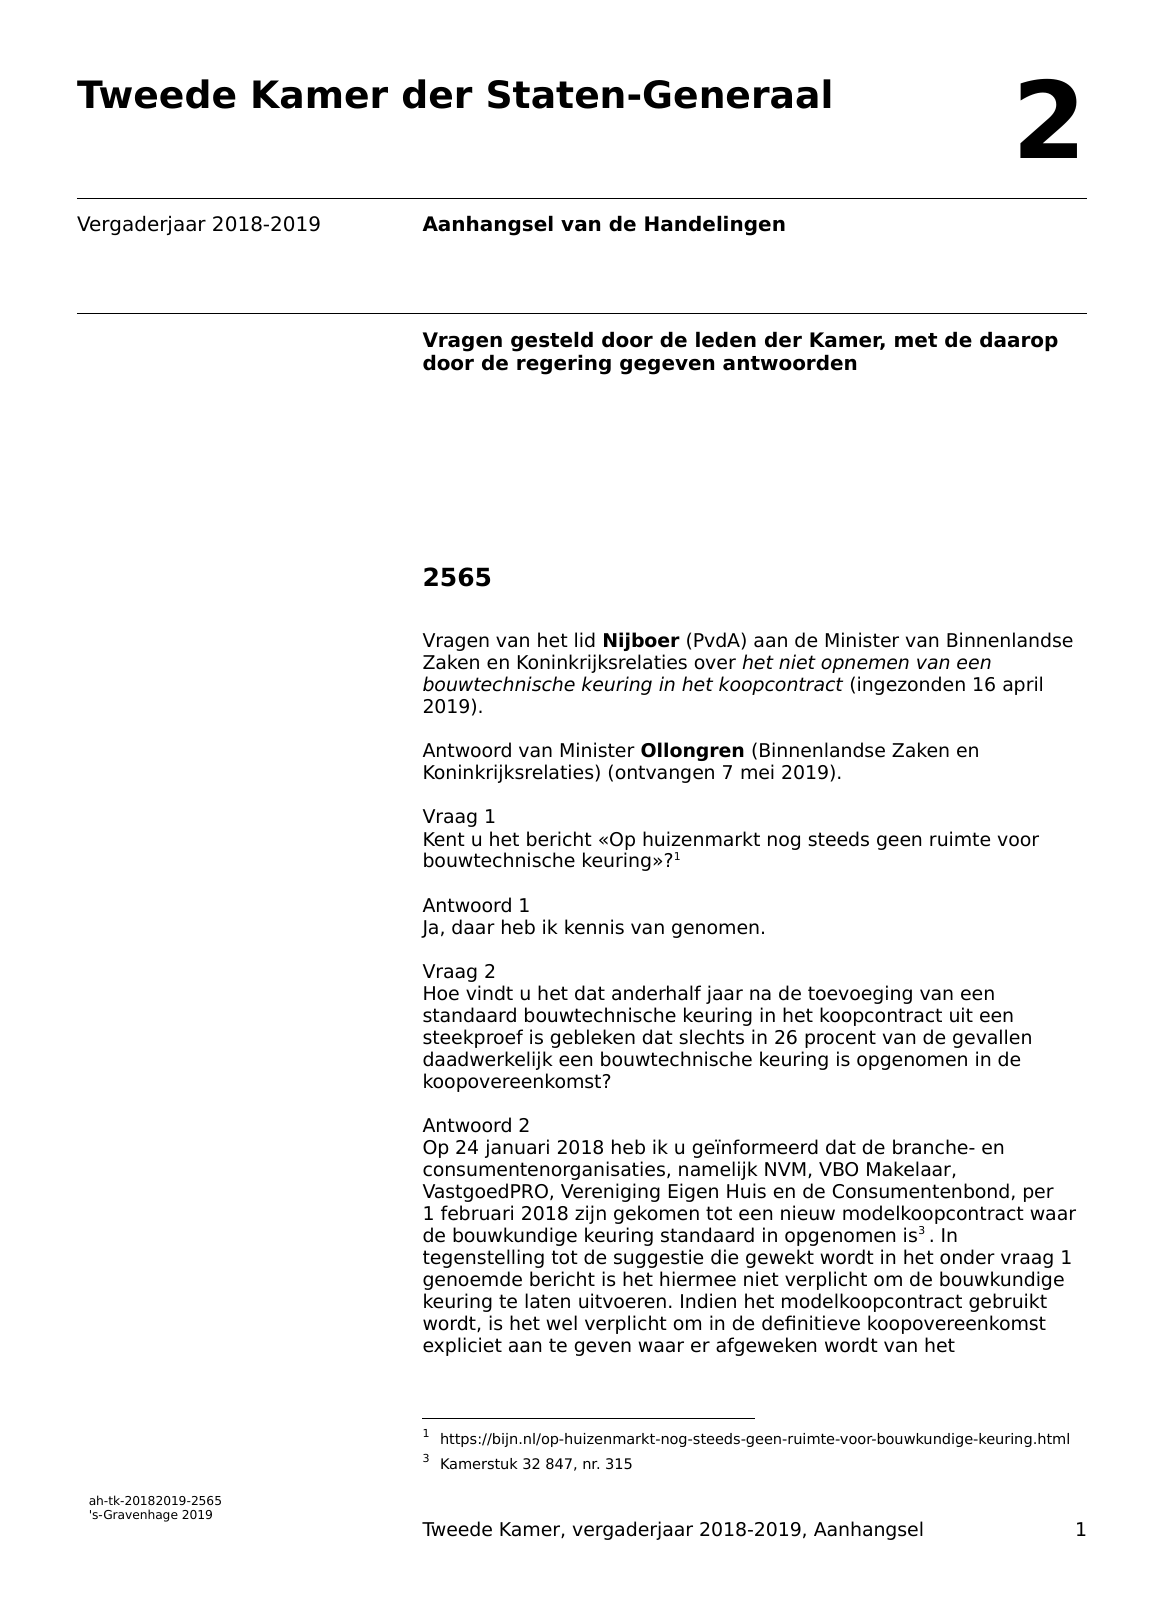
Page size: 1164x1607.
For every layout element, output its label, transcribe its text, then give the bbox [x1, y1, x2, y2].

text Ja, daar heb ik kennis van genomen. [422, 917, 1087, 938]
text Hoe vindt u het dat anderhalf jaar na de toevoeging van een standaard bouwtechnische keuring in het koopcontract uit een steekproef is gebleken dat slechts in 26 procent van de gevallen daadwerkelijk een bouwtechnische keuring is opgenomen in de koopovereenkomst? [422, 983, 1087, 1093]
text Kent u het bericht «Op huizenmarkt nog steeds geen ruimte voor bouwtechnische keuring»? [422, 828, 1087, 872]
text Antwoord 2 [422, 1115, 1087, 1137]
text Op 24 januari 2018 heb ik u geïnformeerd dat de branche- en consumentenorganisaties, namelijk NVM, VBO Makelaar, VastgoedPRO, Vereniging Eigen Huis en de Consumentenbond, per 1 februari 2018 zijn gekomen tot een nieuw modelkoopcontract waar de bouwkundige keuring standaard in opgenomen is. In tegenstelling tot de suggestie die gewekt wordt in het onder vraag 1 genoemde bericht is het hiermee niet verplicht om de bouwkundige keuring te laten uitvoeren. Indien het modelkoopcontract gebruikt wordt, is het wel verplicht om in de definitieve koopovereenkomst expliciet aan te geven waar er afgeweken wordt van het [422, 1137, 1087, 1357]
text 's-Gravenhage 2019 [88, 1508, 323, 1522]
text https://bijn.nl/op-huizenmarkt-nog-steeds-geen-ruimte-voor-bouwkundige-keuring.html [422, 1427, 1087, 1449]
text Vraag 1 [422, 806, 1087, 828]
table_cell Aanhangsel van de Handelingen [422, 199, 1087, 313]
text Vragen van het lid Nijboer (PvdA) aan de Minister van Binnenlandse Zaken en Koninkrijksrelaties over het niet opnemen van een bouwtechnische keuring in het koopcontract (ingezonden 16 april 2019). [422, 630, 1087, 718]
table_cell Vragen gesteld door de leden der Kamer, met de daarop door de regering gegeven antwoorden [422, 314, 1087, 375]
table_cell Vergaderjaar 2018-2019 [77, 199, 422, 313]
text Kamerstuk 32 847, nr. 315 [422, 1452, 1087, 1474]
text ah-tk-20182019-2565 [88, 1494, 323, 1508]
table_cell [77, 314, 422, 375]
table_header 2 [886, 59, 1087, 198]
text Vraag 2 [422, 961, 1087, 983]
text 2565 [422, 563, 1087, 592]
text Antwoord van Minister Ollongren (Binnenlandse Zaken en Koninkrijksrelaties) (ontvangen 7 mei 2019). [422, 740, 1087, 784]
text Antwoord 1 [422, 894, 1087, 917]
table_header Tweede Kamer der Staten-Generaal [77, 59, 886, 198]
